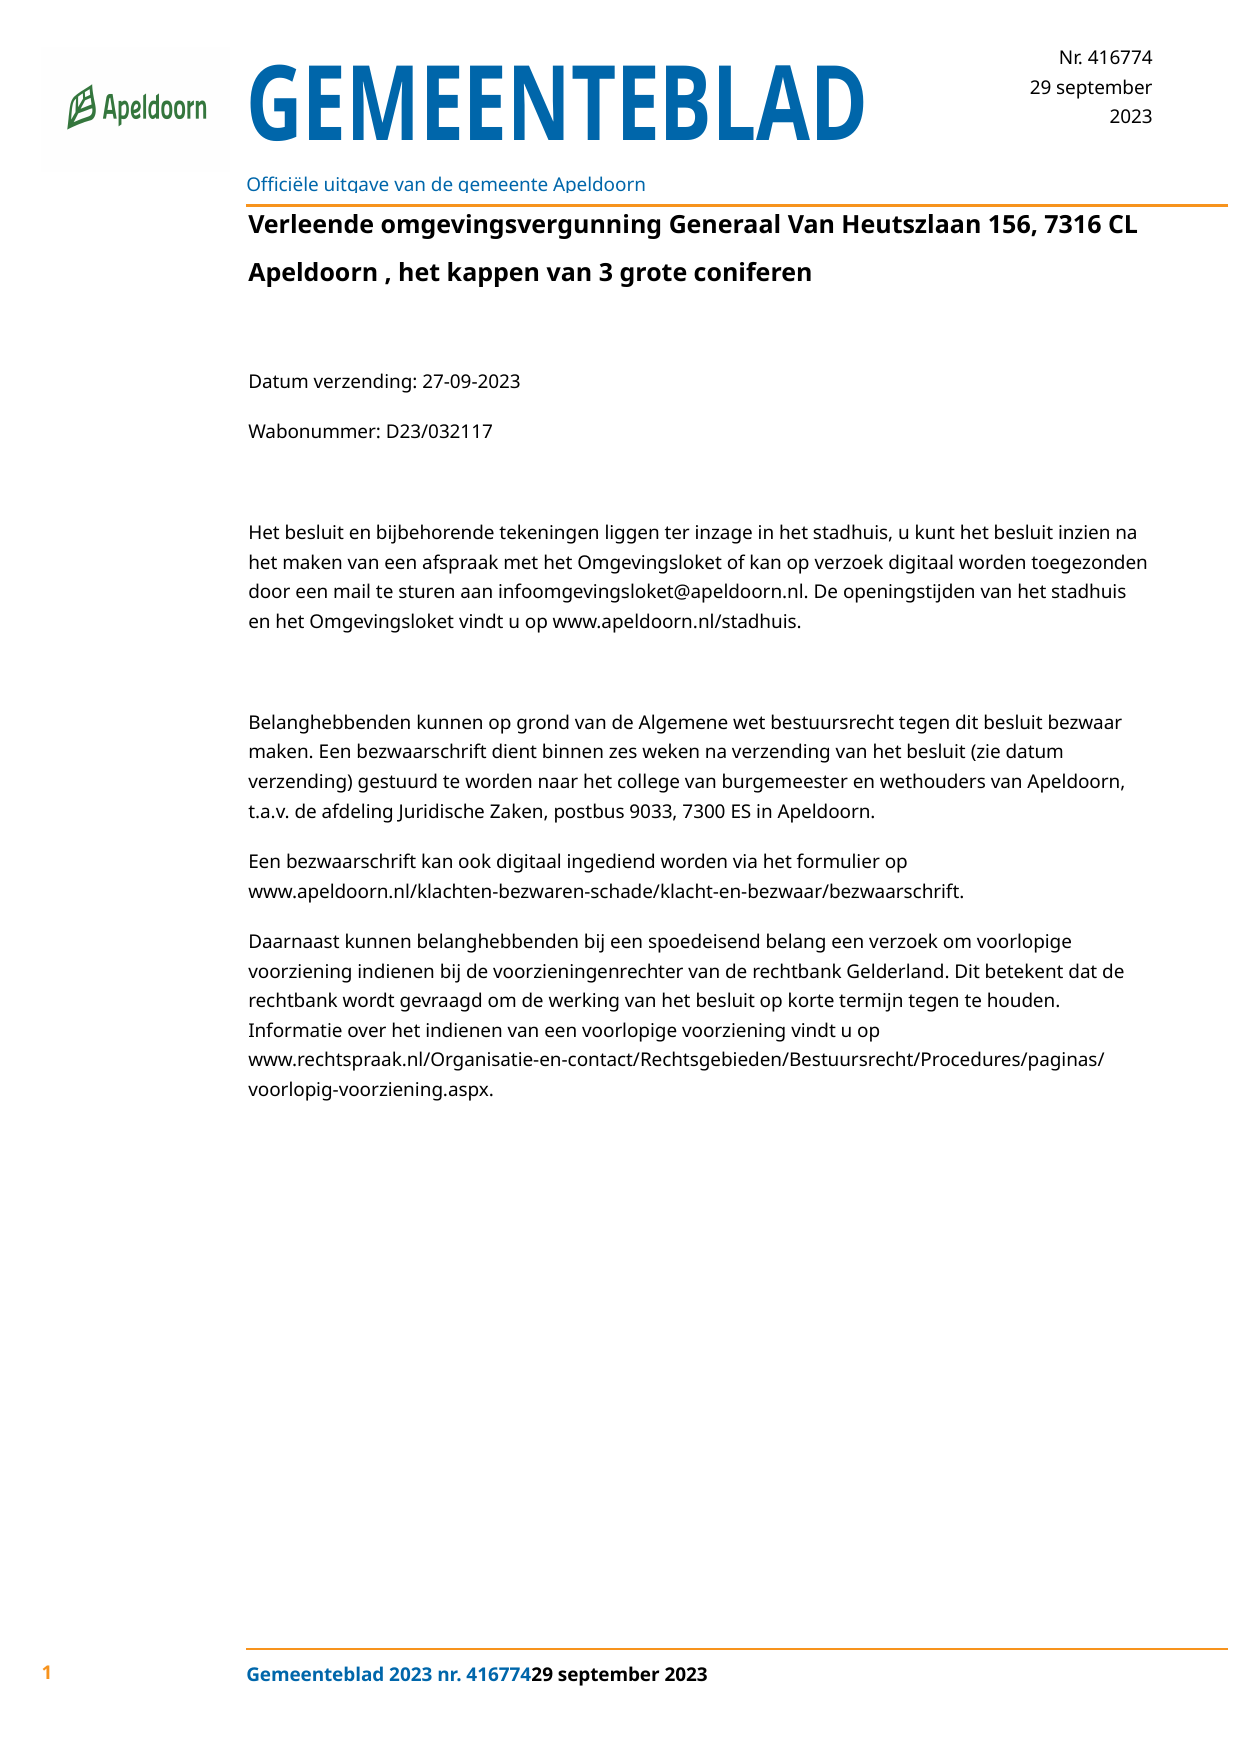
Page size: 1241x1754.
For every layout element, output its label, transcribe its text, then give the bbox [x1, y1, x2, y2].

text Datum verzending: 27-09-2023 [248, 368, 1152, 394]
text Het besluit en bijbehorende tekeningen liggen ter inzage in het stadhuis, u kunt het besluit inzien na het maken van een afspraak met het Omgevingsloket of kan op verzoek digitaal worden toegezonden door een mail te sturen aan infoomgevingsloket@apeldoorn.nl. De openingstijden van het stadhuis en het Omgevingsloket vindt u op www.apeldoorn.nl/stadhuis. [248, 519, 1152, 634]
text Wabonummer: D23/032117 [248, 419, 1152, 444]
text Een bezwaarschrift kan ook digitaal ingediend worden via het formulier op www.apeldoorn.nl/klachten-bezwaren-schade/klacht-en-bezwaar/bezwaarschrift. [248, 848, 1152, 904]
text Belanghebbenden kunnen op grond van de Algemene wet bestuursrecht tegen dit besluit bezwaar maken. Een bezwaarschrift dient binnen zes weken na verzending van het besluit (zie datum verzending) gestuurd te worden naar het college van burgemeester en wethouders van Apeldoorn, t.a.v. de afdeling Juridische Zaken, postbus 9033, 7300 ES in Apeldoorn. [248, 709, 1152, 824]
picture [41, 47, 231, 172]
text Daarnaast kunnen belanghebbenden bij een spoedeisend belang een verzoek om voorlopige voorziening indienen bij de voorzieningenrechter van de rechtbank Gelderland. Dit betekent dat de rechtbank wordt gevraagd om de werking van het besluit op korte termijn tegen te houden. Informatie over het indienen van een voorlopige voorziening vindt u op www.rechtspraak.nl/Organisatie-en-contact/Rechtsgebieden/Bestuursrecht/Procedures/paginas/voorlopig-voorziening.aspx. [248, 928, 1152, 1102]
text Verleende omgevingsvergunning Generaal Van Heutszlaan 156, 7316 CL Apeldoorn , het kappen van 3 grote coniferen [248, 207, 1152, 288]
